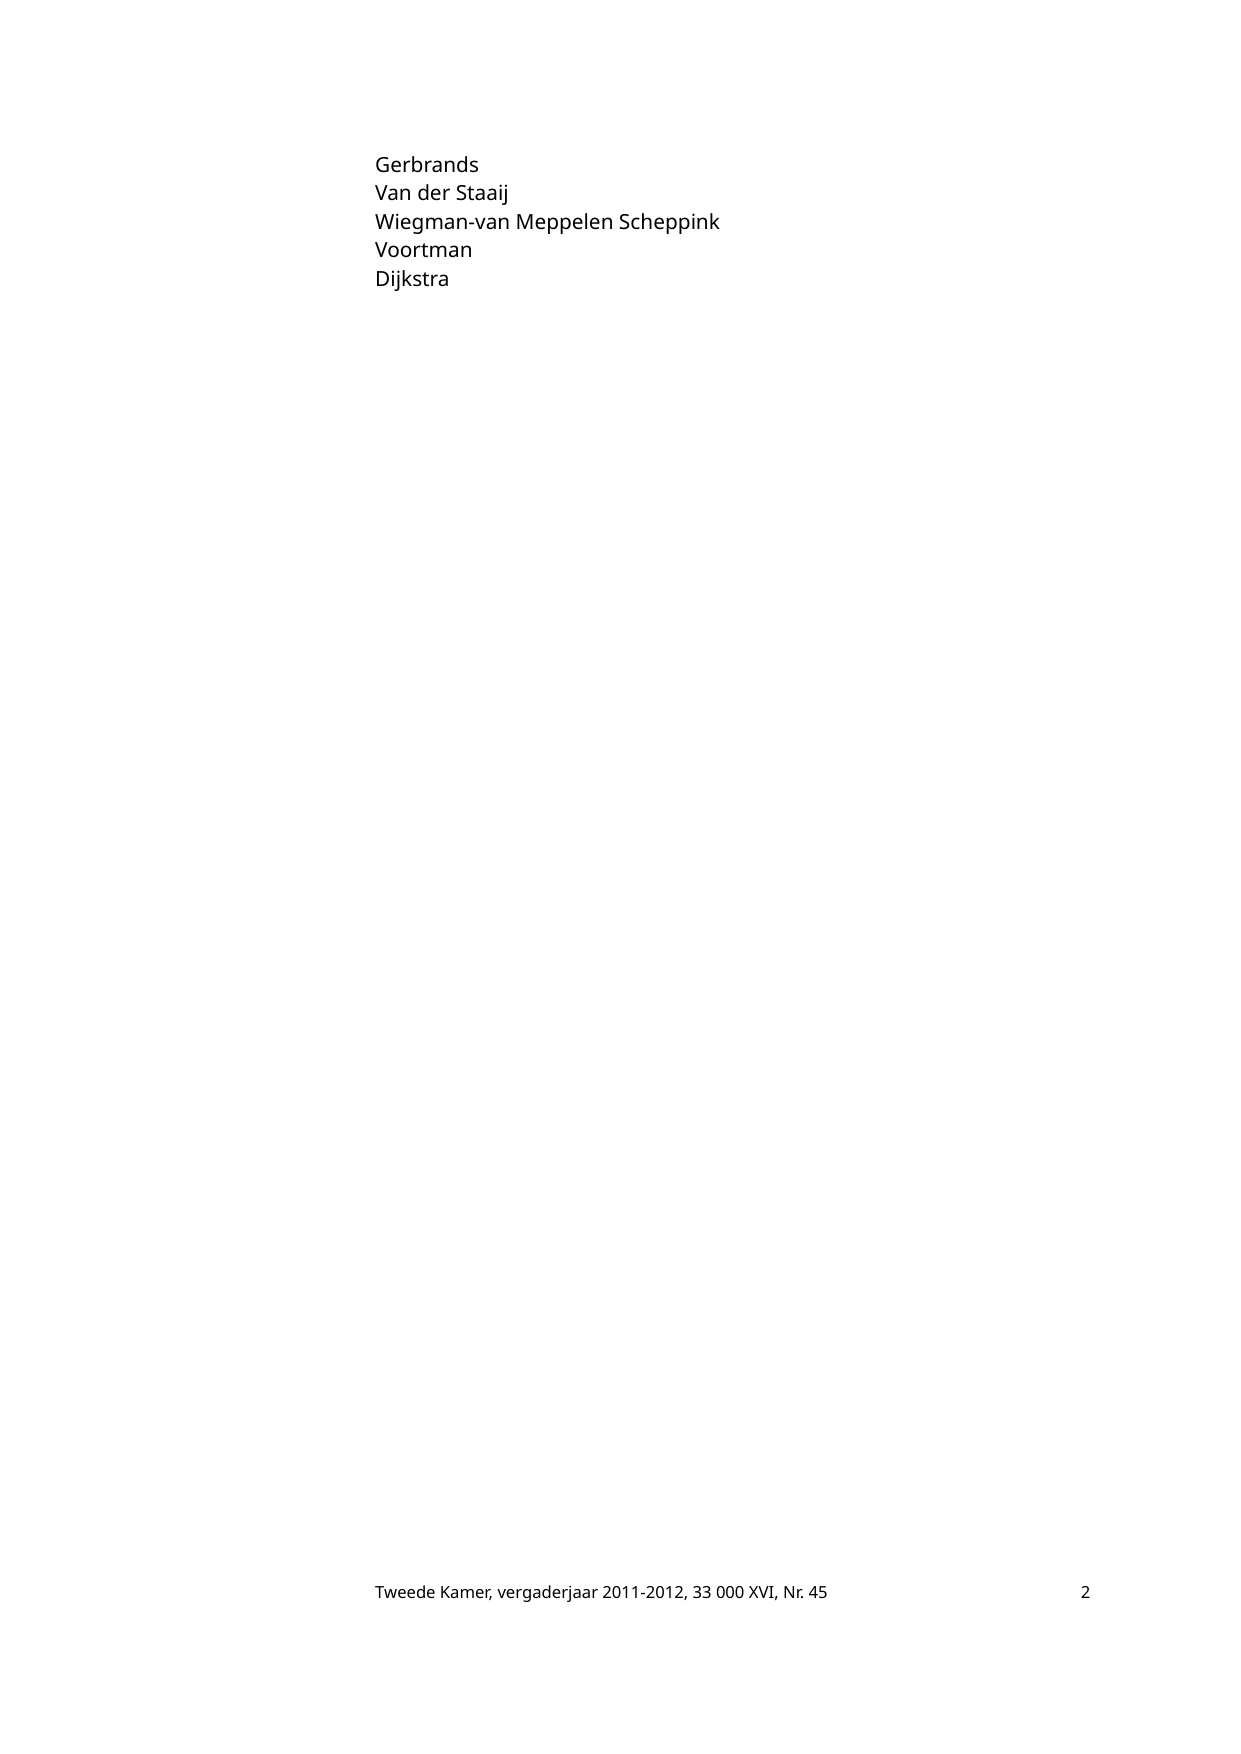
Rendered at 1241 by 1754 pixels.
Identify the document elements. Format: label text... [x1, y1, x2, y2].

text Van der Staaij [375, 178, 1090, 207]
text Wiegman-van Meppelen Scheppink [375, 207, 1090, 235]
text Gerbrands [375, 150, 1090, 178]
text Voortman [375, 235, 1090, 264]
text Dijkstra [375, 264, 1090, 292]
